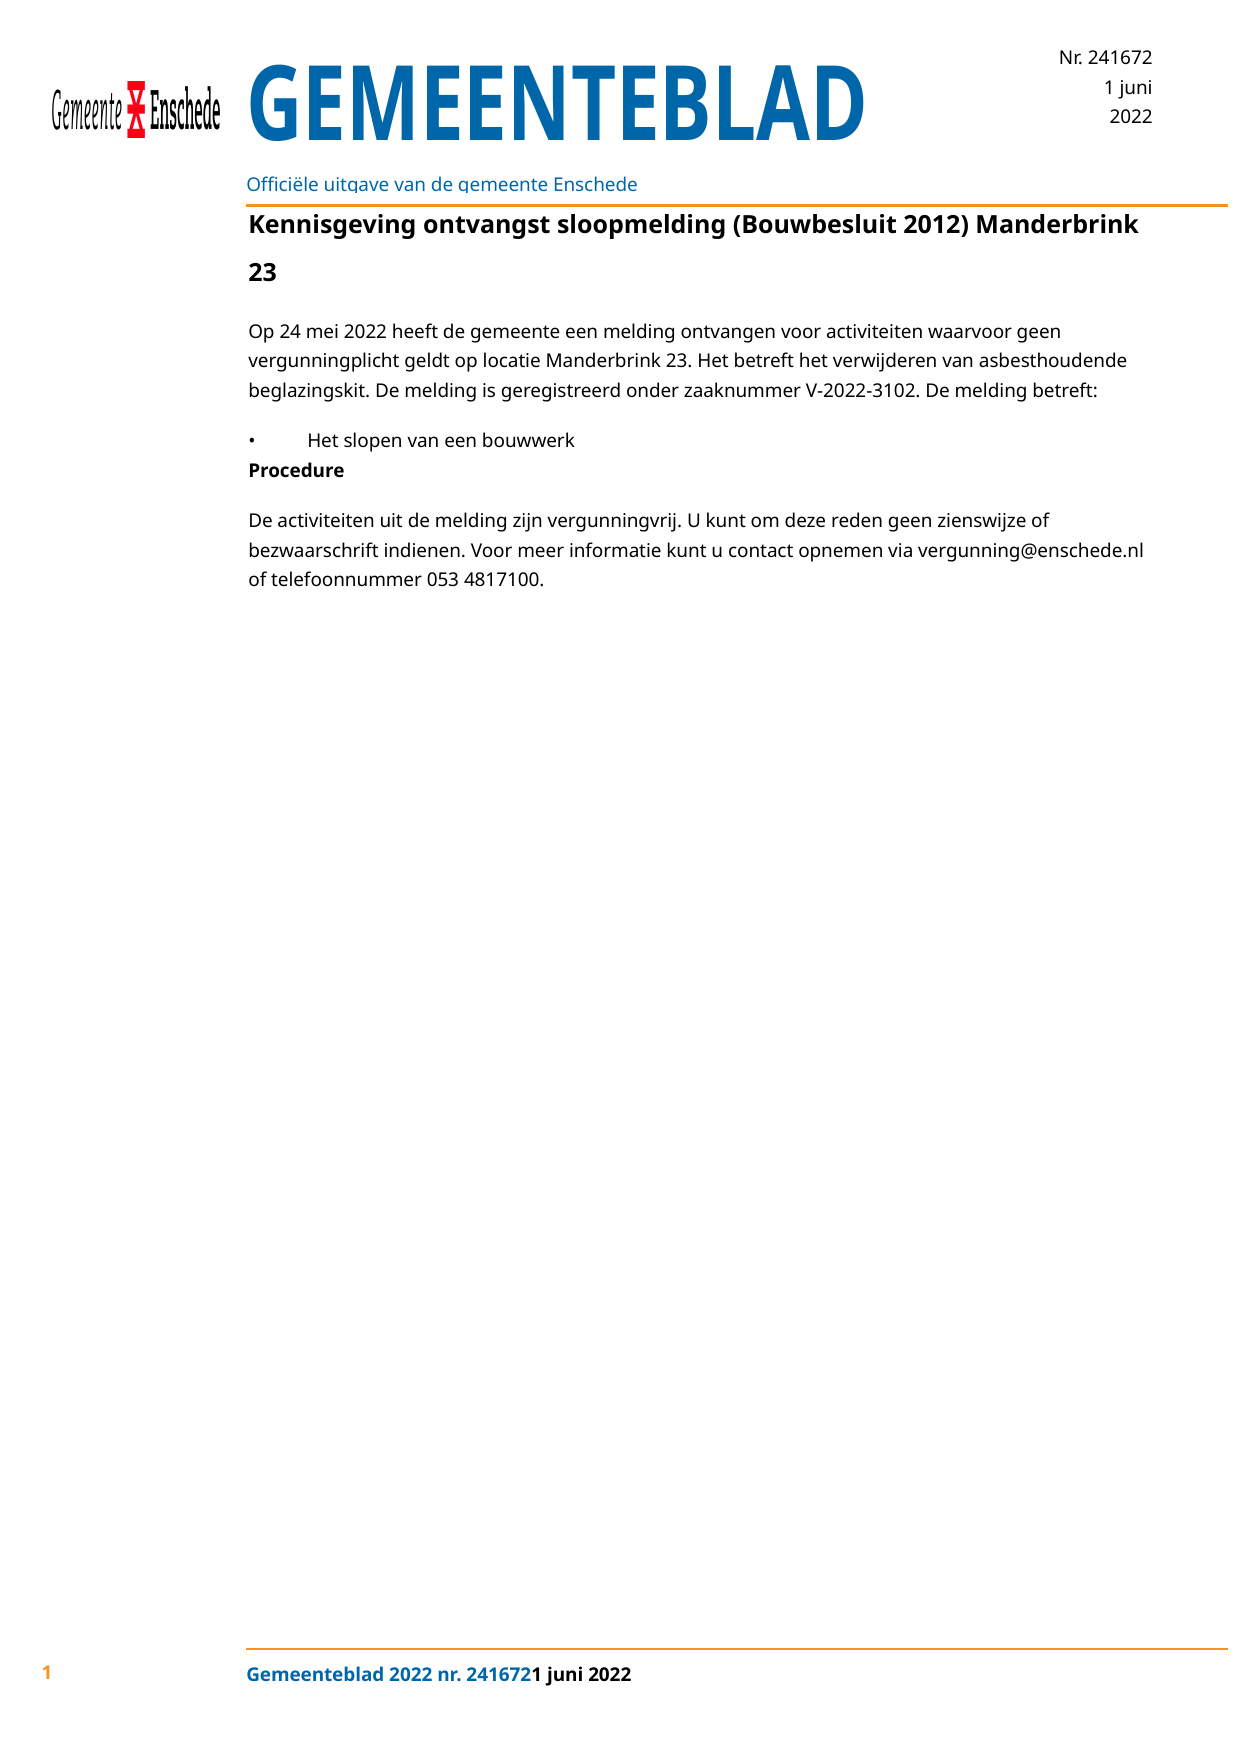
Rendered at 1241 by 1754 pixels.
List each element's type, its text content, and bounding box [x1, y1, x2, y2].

text Procedure [248, 457, 1152, 483]
text Op 24 mei 2022 heeft de gemeente een melding ontvangen voor activiteiten waarvoor geen vergunningplicht geldt op locatie Manderbrink 23. Het betreft het verwijderen van asbesthoudende beglazingskit. De melding is geregistreerd onder zaaknummer V-2022-3102. De melding betreft: [248, 318, 1152, 403]
text De activiteiten uit de melding zijn vergunningvrij. U kunt om deze reden geen zienswijze of bezwaarschrift indienen. Voor meer informatie kunt u contact opnemen via vergunning@enschede.nl of telefoonnummer 053 4817100. [248, 507, 1152, 592]
picture [41, 47, 231, 172]
text Kennisgeving ontvangst sloopmelding (Bouwbesluit 2012) Manderbrink 23 [248, 207, 1152, 288]
list Het slopen van een bouwwerk [248, 427, 1152, 453]
